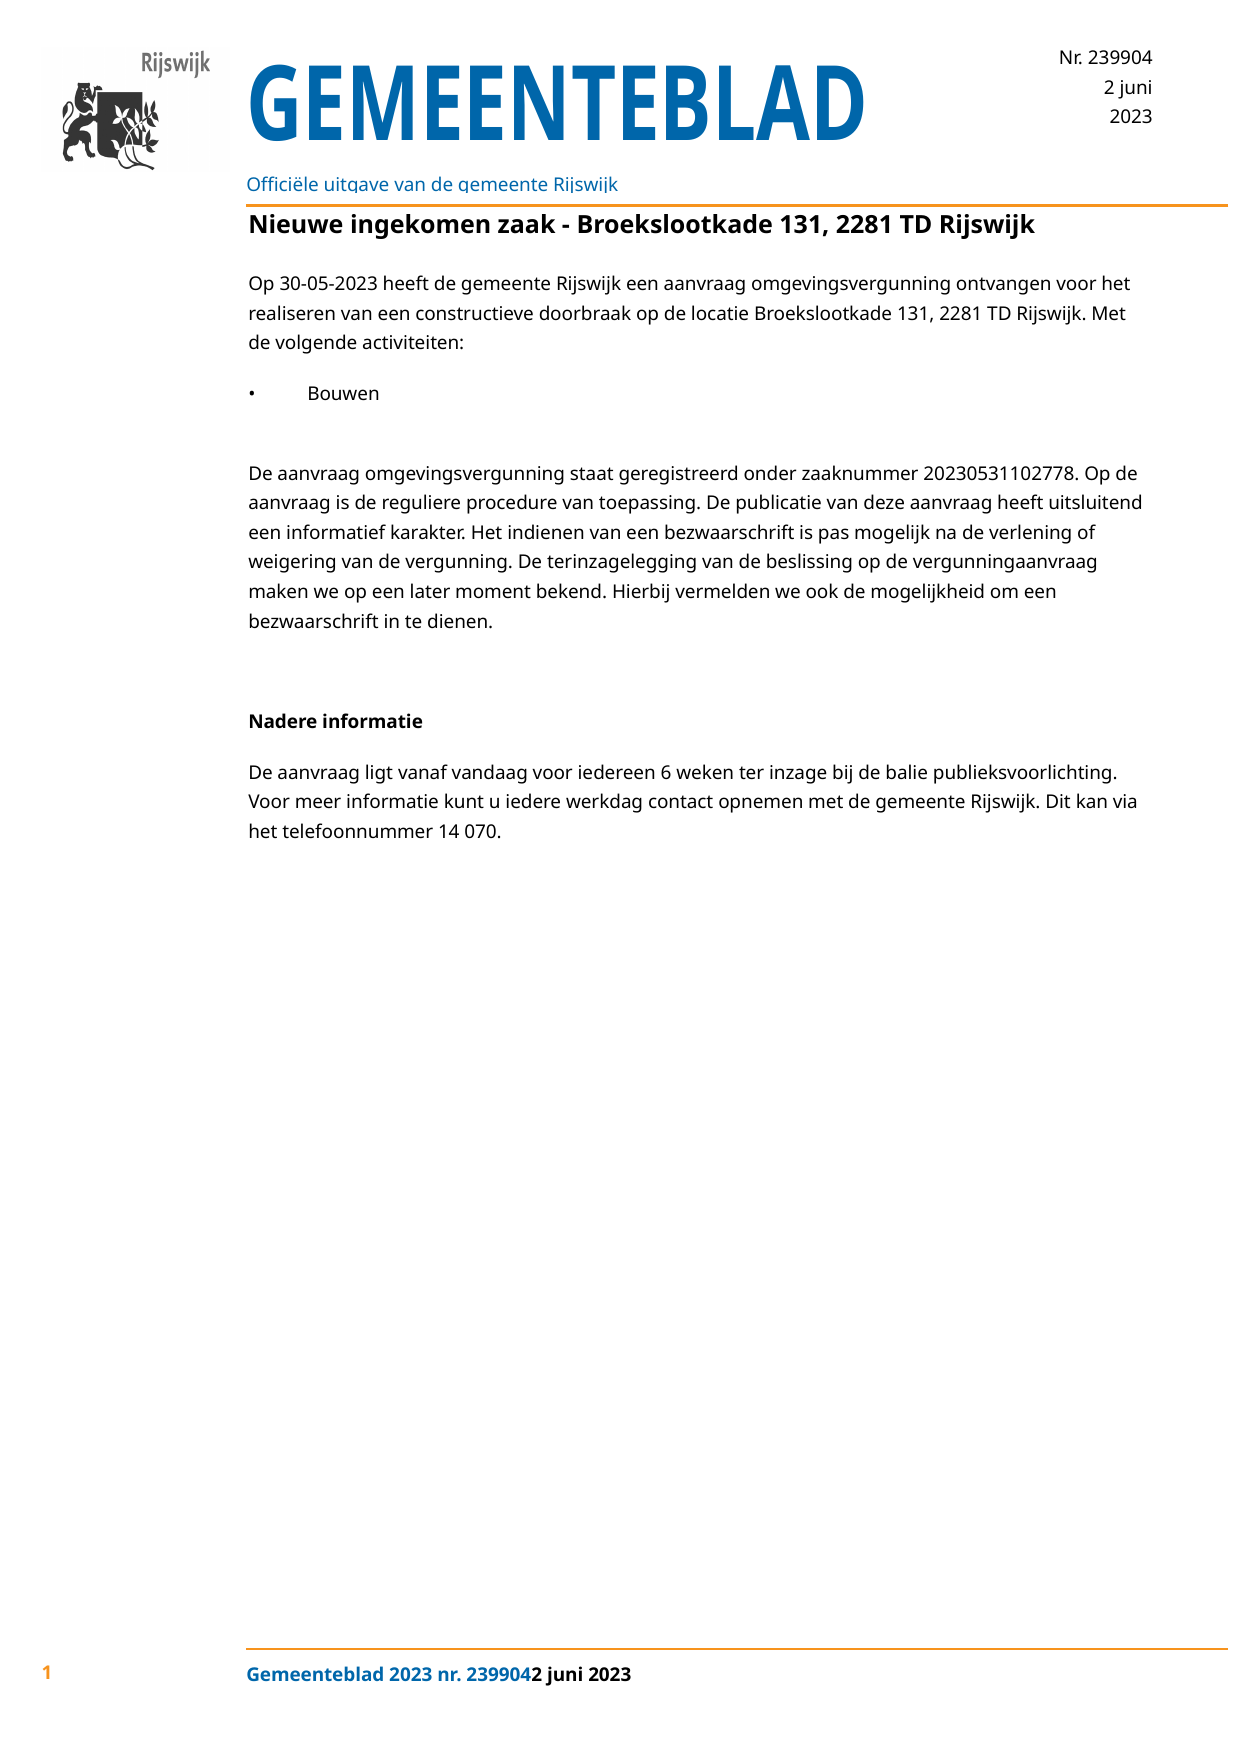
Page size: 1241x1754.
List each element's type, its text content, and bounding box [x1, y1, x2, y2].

text Nadere informatie [248, 709, 1152, 734]
list Bouwen [248, 380, 1152, 406]
text De aanvraag ligt vanaf vandaag voor iedereen 6 weken ter inzage bij de balie publieksvoorlichting. Voor meer informatie kunt u iedere werkdag contact opnemen met de gemeente Rijswijk. Dit kan via het telefoonnummer 14 070. [248, 759, 1152, 844]
text Nieuwe ingekomen zaak - Broekslootkade 131, 2281 TD Rijswijk [248, 207, 1152, 241]
text De aanvraag omgevingsvergunning staat geregistreerd onder zaaknummer 20230531102778. Op de aanvraag is de reguliere procedure van toepassing. De publicatie van deze aanvraag heeft uitsluitend een informatief karakter. Het indienen van een bezwaarschrift is pas mogelijk na de verlening of weigering van de vergunning. De terinzagelegging van de beslissing op de vergunningaanvraag maken we op een later moment bekend. Hierbij vermelden we ook de mogelijkheid om een bezwaarschrift in te dienen. [248, 460, 1152, 633]
picture [41, 47, 231, 172]
text Op 30-05-2023 heeft de gemeente Rijswijk een aanvraag omgevingsvergunning ontvangen voor het realiseren van een constructieve doorbraak op de locatie Broekslootkade 131, 2281 TD Rijswijk. Met de volgende activiteiten: [248, 270, 1152, 355]
